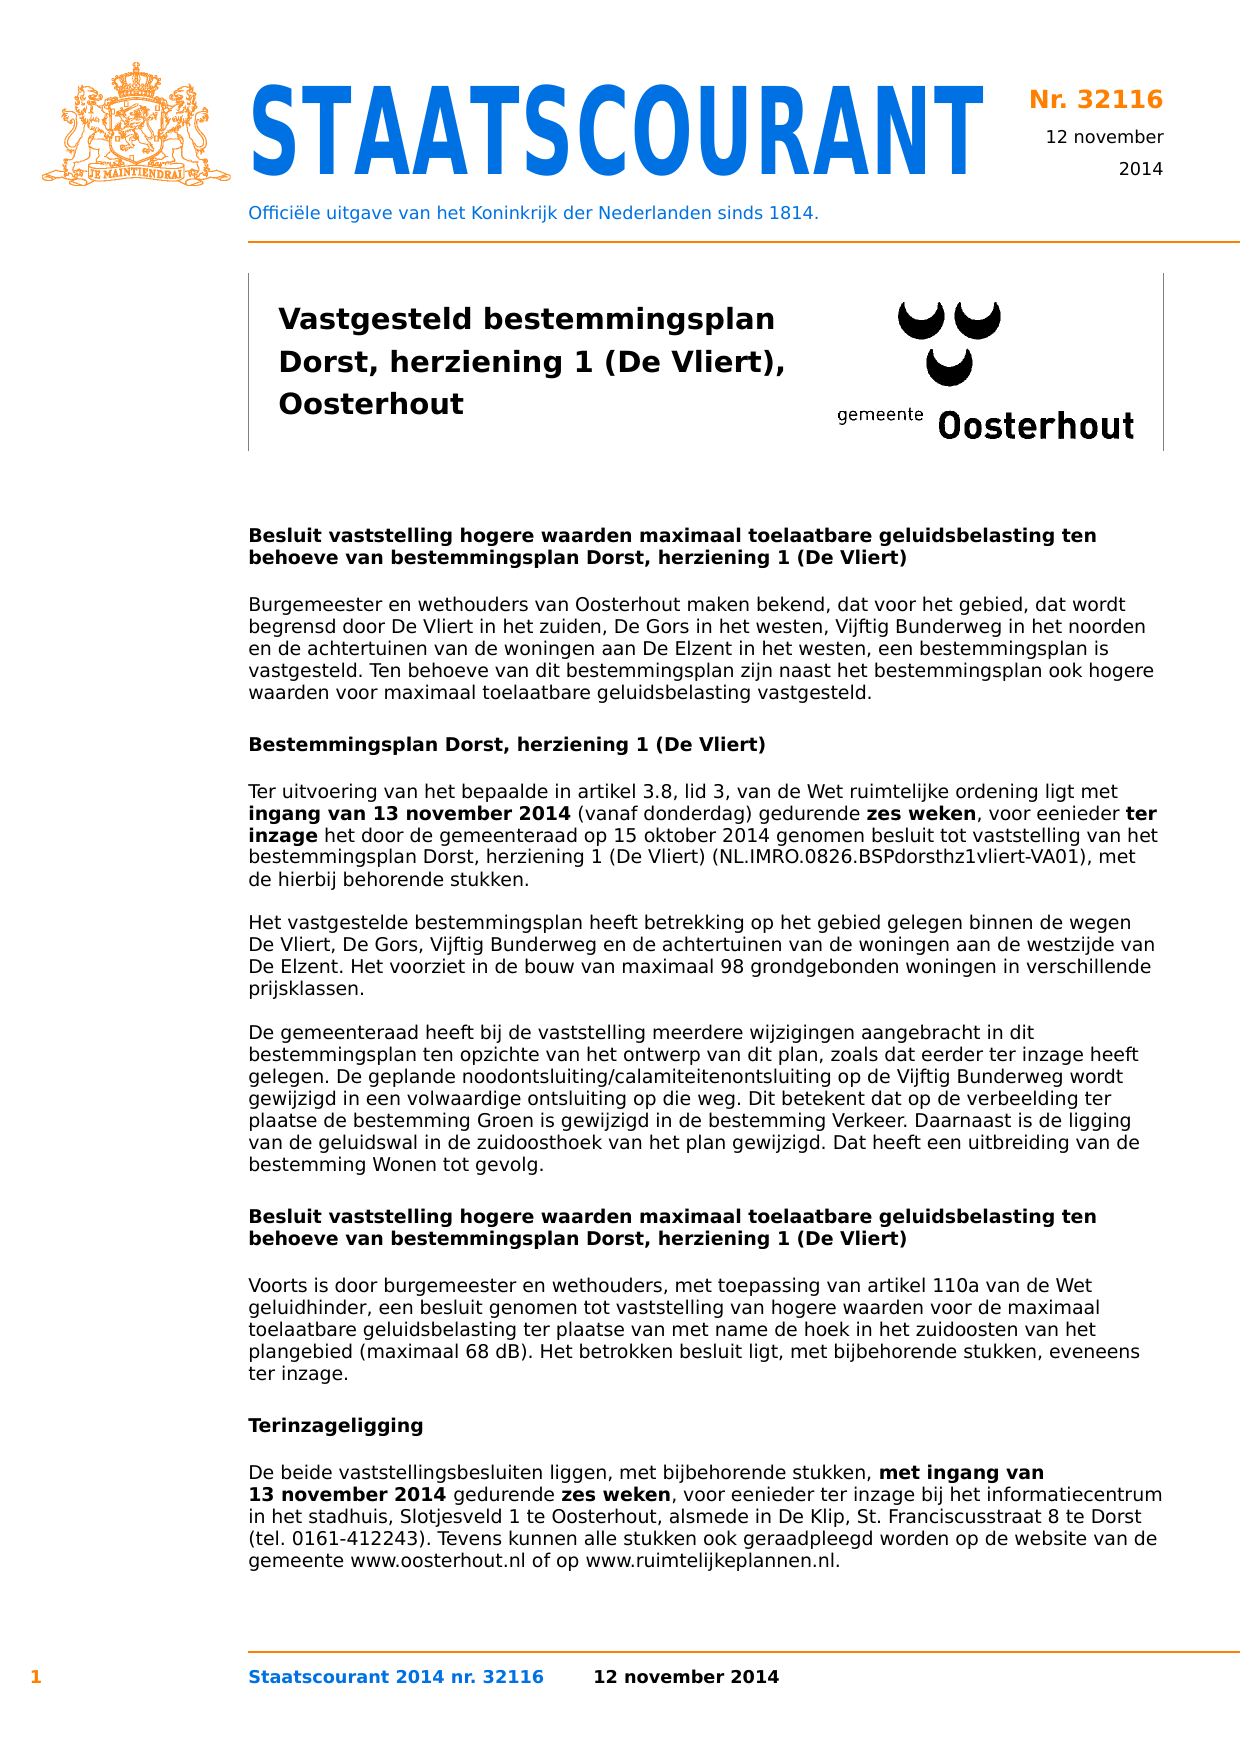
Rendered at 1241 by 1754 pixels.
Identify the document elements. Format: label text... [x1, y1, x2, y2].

text De beide vaststellingsbesluiten liggen, met bijbehorende stukken, met ingang van 13 november 2014 gedurende zes weken, voor eenieder ter inzage bij het informatiecentrum in het stadhuis, Slotjesveld 1 te Oosterhout, alsmede in De Klip, St. Franciscusstraat 8 te Dorst (tel. 0161-412243). Tevens kunnen alle stukken ook geraadpleegd worden op de website van de gemeente www.oosterhout.nl of op www.ruimtelijkeplannen.nl. [248, 1462, 1163, 1572]
subtitle Vastgesteld bestemmingsplan Dorst, herziening 1 (De Vliert), Oosterhout [249, 273, 1163, 451]
subtitle Besluit vaststelling hogere waarden maximaal toelaatbare geluidsbelasting ten behoeve van bestemmingsplan Dorst, herziening 1 (De Vliert) [248, 525, 1163, 569]
table_cell 12 november [998, 121, 1240, 153]
text De gemeenteraad heeft bij de vaststelling meerdere wijzigingen aangebracht in dit bestemmingsplan ten opzichte van het ontwerp van dit plan, zoals dat eerder ter inzage heeft gelegen. De geplande noodontsluiting/calamiteitenontsluiting op de Vijftig Bunderweg wordt gewijzigd in een volwaardige ontsluiting op die weg. Dit betekent dat op de verbeelding ter plaatse de bestemming Groen is gewijzigd in de bestemming Verkeer. Daarnaast is de ligging van de geluidswal in de zuidoosthoek van het plan gewijzigd. Dat heeft een uitbreiding van de bestemming Wonen tot gevolg. [248, 1022, 1163, 1176]
table_header STAATSCOURANT [248, 62, 998, 203]
text Ter uitvoering van het bepaalde in artikel 3.8, lid 3, van de Wet ruimtelijke ordening ligt met ingang van 13 november 2014 (vanaf donderdag) gedurende zes weken, voor eenieder ter inzage het door de gemeenteraad op 15 oktober 2014 genomen besluit tot vaststelling van het bestemmingsplan Dorst, herziening 1 (De Vliert) (NL.IMRO.0826.BSPdorsthz1vliert-VA01), met de hierbij behorende stukken. [248, 781, 1163, 890]
table_header Nr. 32116 [998, 62, 1240, 121]
table_header [25, 62, 248, 241]
subtitle Besluit vaststelling hogere waarden maximaal toelaatbare geluidsbelasting ten behoeve van bestemmingsplan Dorst, herziening 1 (De Vliert) [248, 1206, 1163, 1250]
table_cell 2014 [998, 153, 1240, 203]
text Het vastgestelde bestemmingsplan heeft betrekking op het gebied gelegen binnen de wegen De Vliert, De Gors, Vijftig Bunderweg en de achtertuinen van de woningen aan de westzijde van De Elzent. Het voorziet in de bouw van maximaal 98 grondgebonden woningen in verschillende prijsklassen. [248, 912, 1163, 1000]
subtitle Terinzageligging [248, 1415, 1163, 1437]
text Burgemeester en wethouders van Oosterhout maken bekend, dat voor het gebied, dat wordt begrensd door De Vliert in het zuiden, De Gors in het westen, Vijftig Bunderweg in het noorden en de achtertuinen van de woningen aan De Elzent in het westen, een bestemmingsplan is vastgesteld. Ten behoeve van dit bestemmingsplan zijn naast het bestemmingsplan ook hogere waarden voor maximaal toelaatbare geluidsbelasting vastgesteld. [248, 594, 1163, 703]
picture [838, 302, 1134, 439]
subtitle Bestemmingsplan Dorst, herziening 1 (De Vliert) [248, 733, 1163, 756]
table_cell Officiële uitgave van het Koninkrijk der Nederlanden sinds 1814. [248, 203, 1240, 241]
picture [41, 62, 231, 186]
text Voorts is door burgemeester en wethouders, met toepassing van artikel 110a van de Wet geluidhinder, een besluit genomen tot vaststelling van hogere waarden voor de maximaal toelaatbare geluidsbelasting ter plaatse van met name de hoek in het zuidoosten van het plangebied (maximaal 68 dB). Het betrokken besluit ligt, met bijbehorende stukken, eveneens ter inzage. [248, 1275, 1163, 1385]
